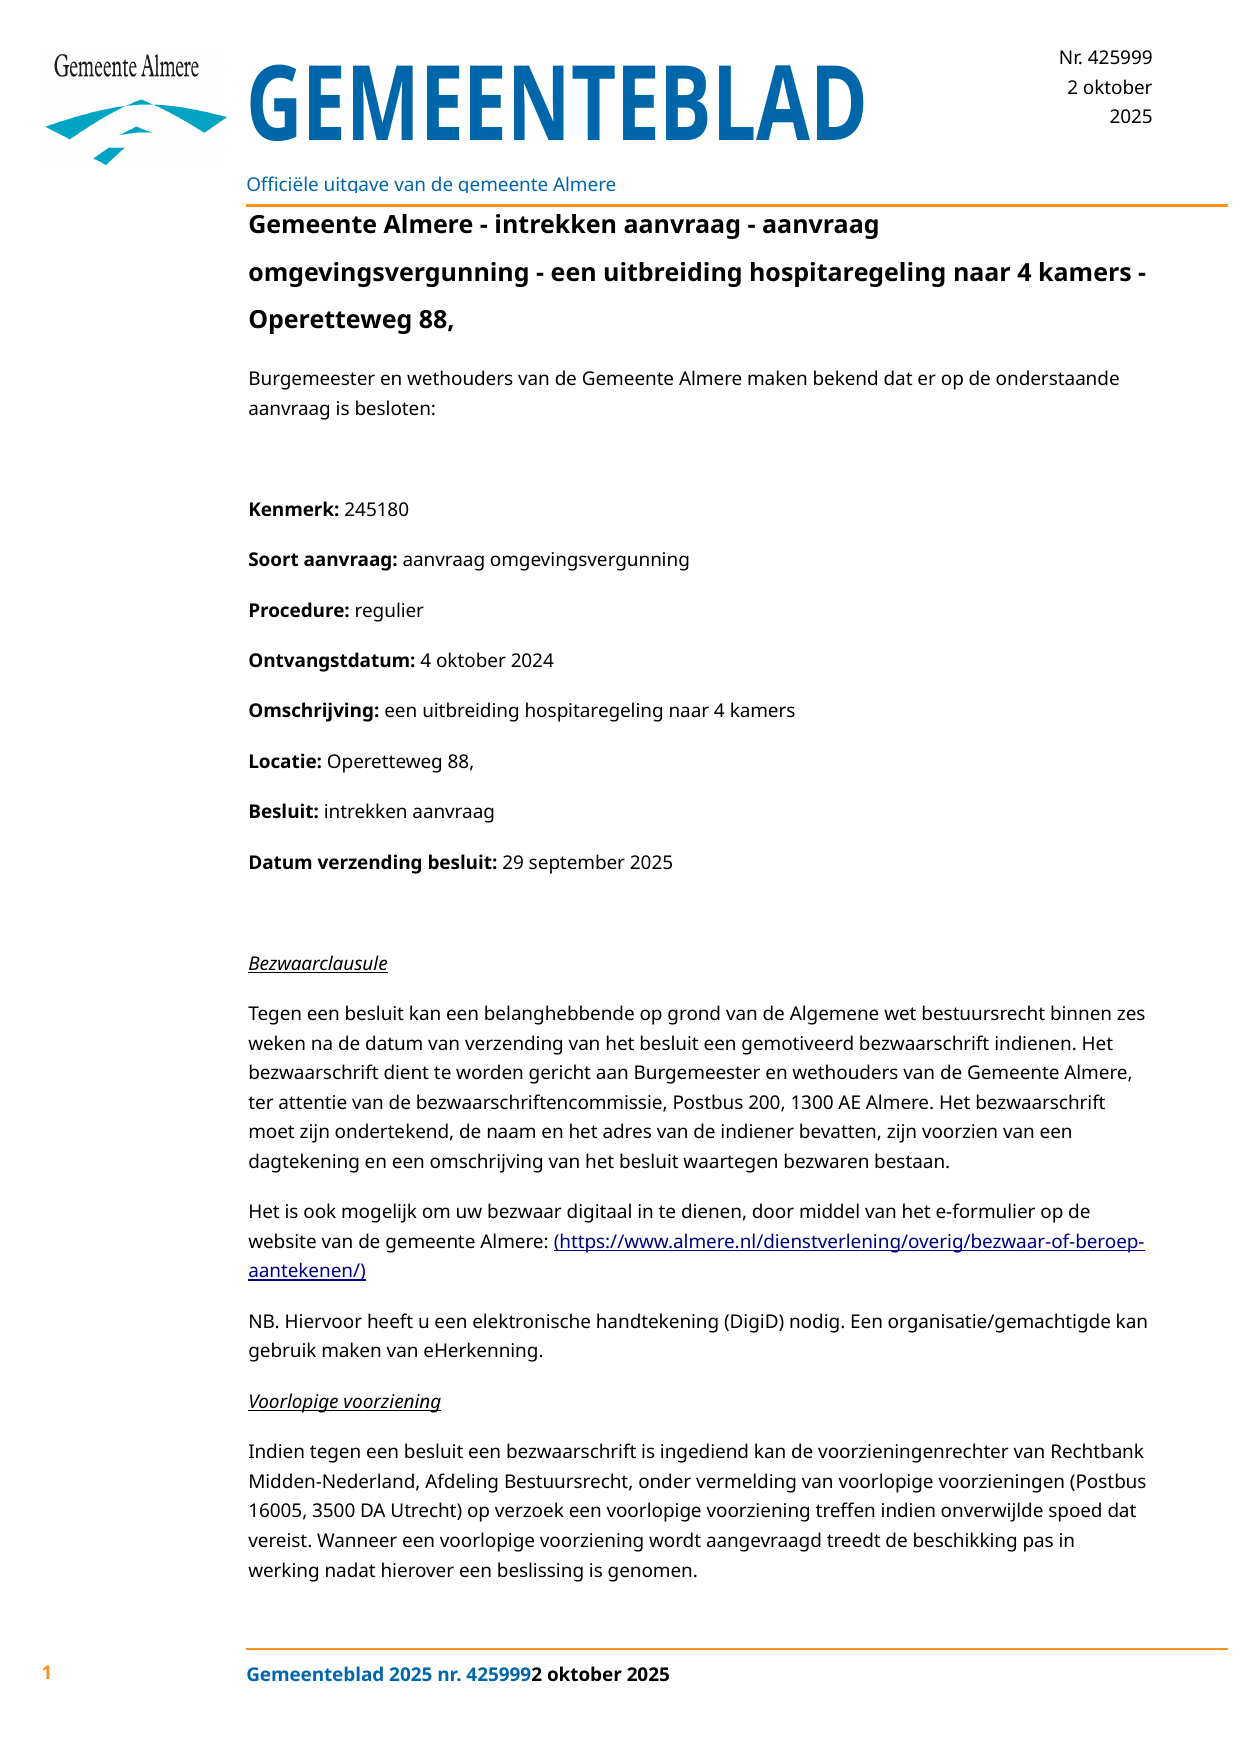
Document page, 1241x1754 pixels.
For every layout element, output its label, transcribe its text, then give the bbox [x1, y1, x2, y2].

text Bezwaarclausule [248, 950, 1152, 975]
text Indien tegen een besluit een bezwaarschrift is ingediend kan de voorzieningenrechter van Rechtbank Midden-Nederland, Afdeling Bestuursrecht, onder vermelding van voorlopige voorzieningen (Postbus 16005, 3500 DA Utrecht) op verzoek een voorlopige voorziening treffen indien onverwijlde spoed dat vereist. Wanneer een voorlopige voorziening wordt aangevraagd treedt de beschikking pas in werking nadat hierover een beslissing is genomen. [248, 1438, 1152, 1582]
text Datum verzending besluit: 29 september 2025 [248, 849, 1152, 874]
text Omschrijving: een uitbreiding hospitaregeling naar 4 kamers [248, 698, 1152, 723]
text Kenmerk: 245180 [248, 496, 1152, 522]
text Soort aanvraag: aanvraag omgevingsvergunning [248, 546, 1152, 572]
text Besluit: intrekken aanvraag [248, 798, 1152, 824]
text Tegen een besluit kan een belanghebbende op grond van de Algemene wet bestuursrecht binnen zes weken na de datum van verzending van het besluit een gemotiveerd bezwaarschrift indienen. Het bezwaarschrift dient te worden gericht aan Burgemeester en wethouders van de Gemeente Almere, ter attentie van de bezwaarschriftencommissie, Postbus 200, 1300 AE Almere. Het bezwaarschrift moet zijn ondertekend, de naam en het adres van de indiener bevatten, zijn voorzien van een dagtekening en een omschrijving van het besluit waartegen bezwaren bestaan. [248, 1000, 1152, 1174]
text Gemeente Almere - intrekken aanvraag - aanvraag omgevingsvergunning - een uitbreiding hospitaregeling naar 4 kamers - Operetteweg 88, [248, 207, 1152, 336]
text NB. Hiervoor heeft u een elektronische handtekening (DigiD) nodig. Een organisatie/gemachtigde kan gebruik maken van eHerkenning. [248, 1308, 1152, 1363]
text Locatie: Operetteweg 88, [248, 748, 1152, 774]
text Het is ook mogelijk om uw bezwaar digitaal in te dienen, door middel van het e-formulier op de website van de gemeente Almere: (https://www.almere.nl/dienstverlening/overig/bezwaar-of-beroep-aantekenen/) [248, 1198, 1152, 1283]
picture [41, 47, 231, 172]
text Ontvangstdatum: 4 oktober 2024 [248, 647, 1152, 673]
text Procedure: regulier [248, 597, 1152, 622]
text Burgemeester en wethouders van de Gemeente Almere maken bekend dat er op de onderstaande aanvraag is besloten: [248, 366, 1152, 421]
text Voorlopige voorziening [248, 1388, 1152, 1414]
